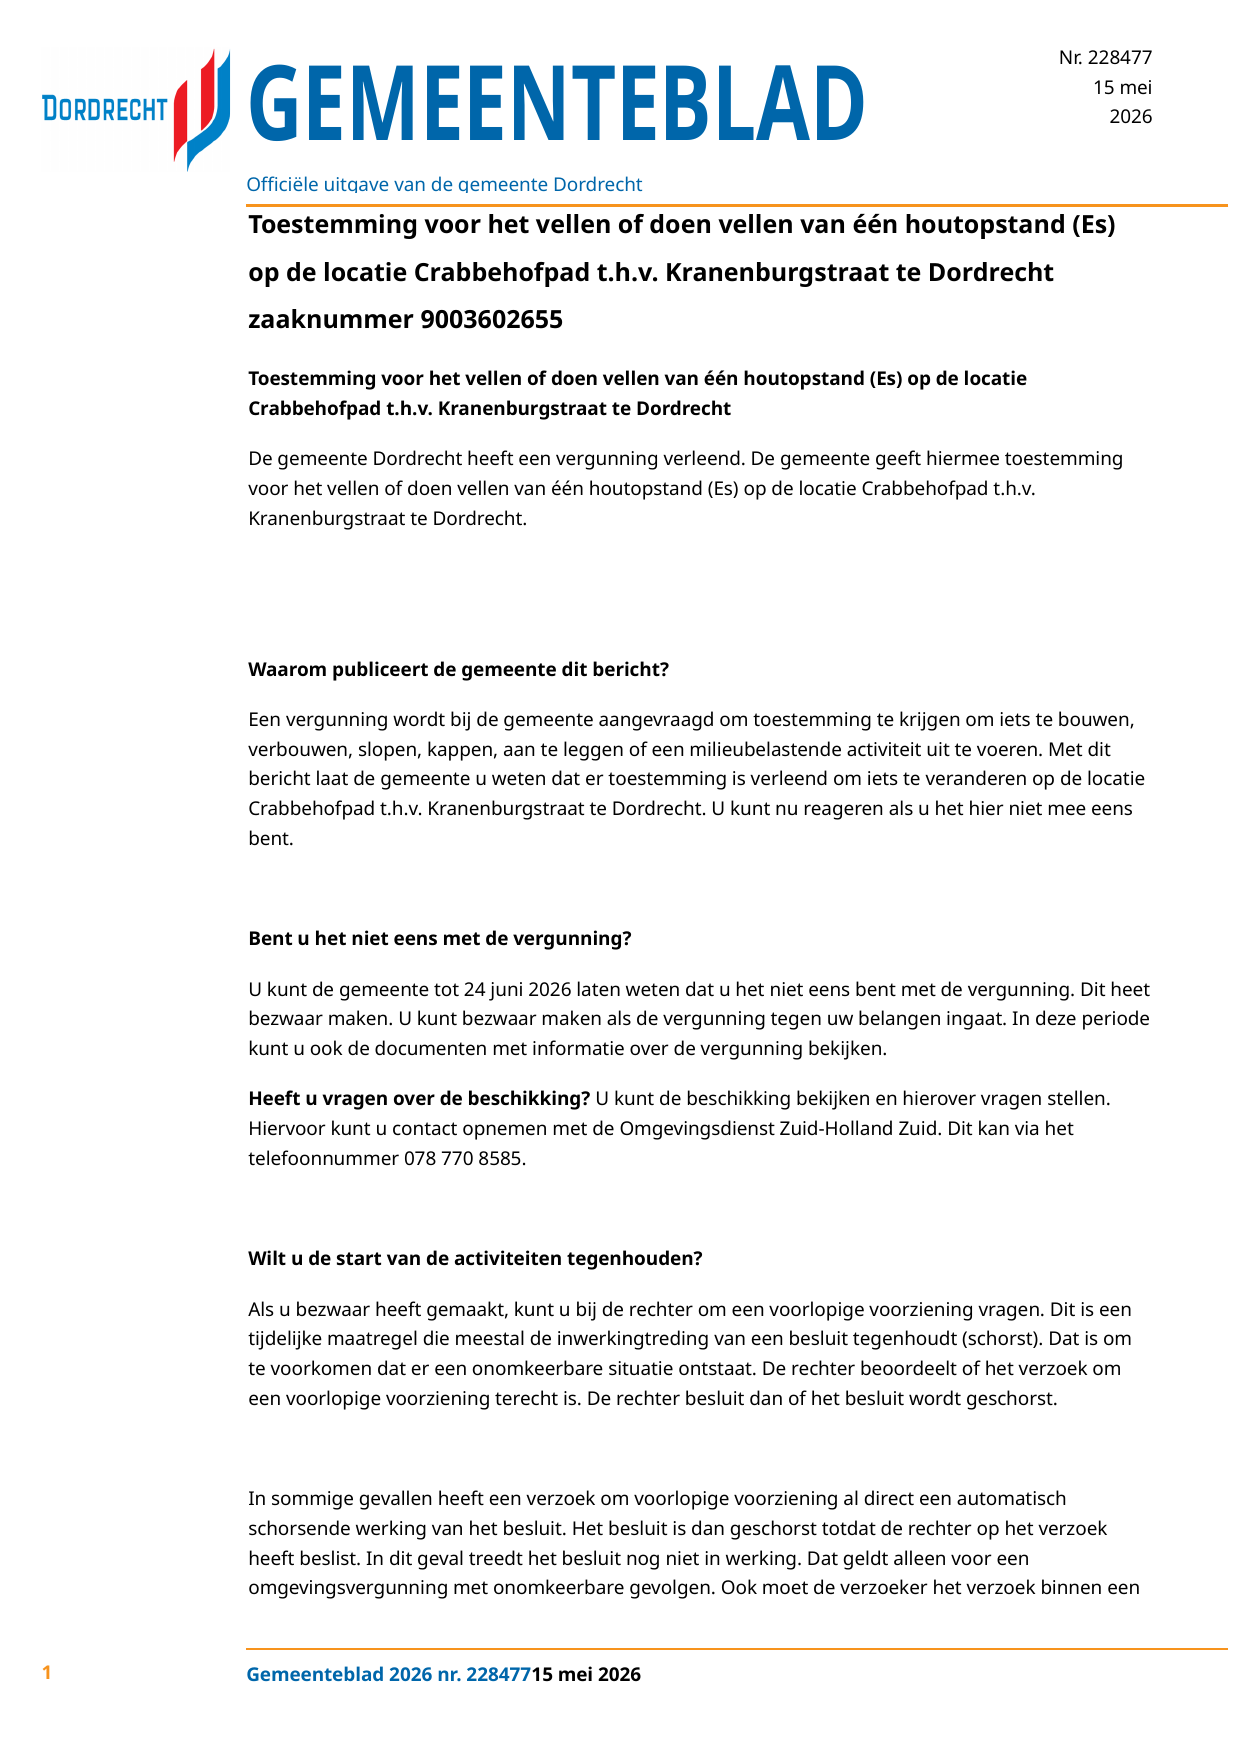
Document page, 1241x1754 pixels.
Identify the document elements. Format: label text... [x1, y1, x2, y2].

text Toestemming voor het vellen of doen vellen van één houtopstand (Es) op de locatie Crabbehofpad t.h.v. Kranenburgstraat te Dordrecht [248, 366, 1152, 421]
text Waarom publiceert de gemeente dit bericht? [248, 656, 1152, 682]
text Toestemming voor het vellen of doen vellen van één houtopstand (Es) op de locatie Crabbehofpad t.h.v. Kranenburgstraat te Dordrecht zaaknummer 9003602655 [248, 207, 1152, 336]
picture [41, 47, 231, 172]
text Heeft u vragen over de beschikking? U kunt de beschikking bekijken en hierover vragen stellen. Hiervoor kunt u contact opnemen met de Omgevingsdienst Zuid-Holland Zuid. Dit kan via het telefoonnummer 078 770 8585. [248, 1086, 1152, 1170]
text De gemeente Dordrecht heeft een vergunning verleend. De gemeente geeft hiermee toestemming voor het vellen of doen vellen van één houtopstand (Es) op de locatie Crabbehofpad t.h.v. Kranenburgstraat te Dordrecht. [248, 446, 1152, 530]
text In sommige gevallen heeft een verzoek om voorlopige voorziening al direct een automatisch schorsende werking van het besluit. Het besluit is dan geschorst totdat de rechter op het verzoek heeft beslist. In dit geval treedt het besluit nog niet in werking. Dat geldt alleen voor een omgevingsvergunning met onomkeerbare gevolgen. Ook moet de verzoeker het verzoek binnen een [248, 1486, 1152, 1600]
text Als u bezwaar heeft gemaakt, kunt u bij de rechter om een voorlopige voorziening vragen. Dit is een tijdelijke maatregel die meestal de inwerkingtreding van een besluit tegenhoudt (schorst). Dat is om te voorkomen dat er een onomkeerbare situatie ontstaat. De rechter beoordeelt of het verzoek om een voorlopige voorziening terecht is. De rechter besluit dan of het besluit wordt geschorst. [248, 1296, 1152, 1410]
text Wilt u de start van de activiteiten tegenhouden? [248, 1246, 1152, 1271]
text Een vergunning wordt bij de gemeente aangevraagd om toestemming te krijgen om iets te bouwen, verbouwen, slopen, kappen, aan te leggen of een milieubelastende activiteit uit te voeren. Met dit bericht laat de gemeente u weten dat er toestemming is verleend om iets te veranderen op de locatie Crabbehofpad t.h.v. Kranenburgstraat te Dordrecht. U kunt nu reageren als u het hier niet mee eens bent. [248, 706, 1152, 850]
text Bent u het niet eens met de vergunning? [248, 926, 1152, 951]
text U kunt de gemeente tot 24 juni 2026 laten weten dat u het niet eens bent met de vergunning. Dit heet bezwaar maken. U kunt bezwaar maken als de vergunning tegen uw belangen ingaat. In deze periode kunt u ook de documenten met informatie over de vergunning bekijken. [248, 976, 1152, 1061]
